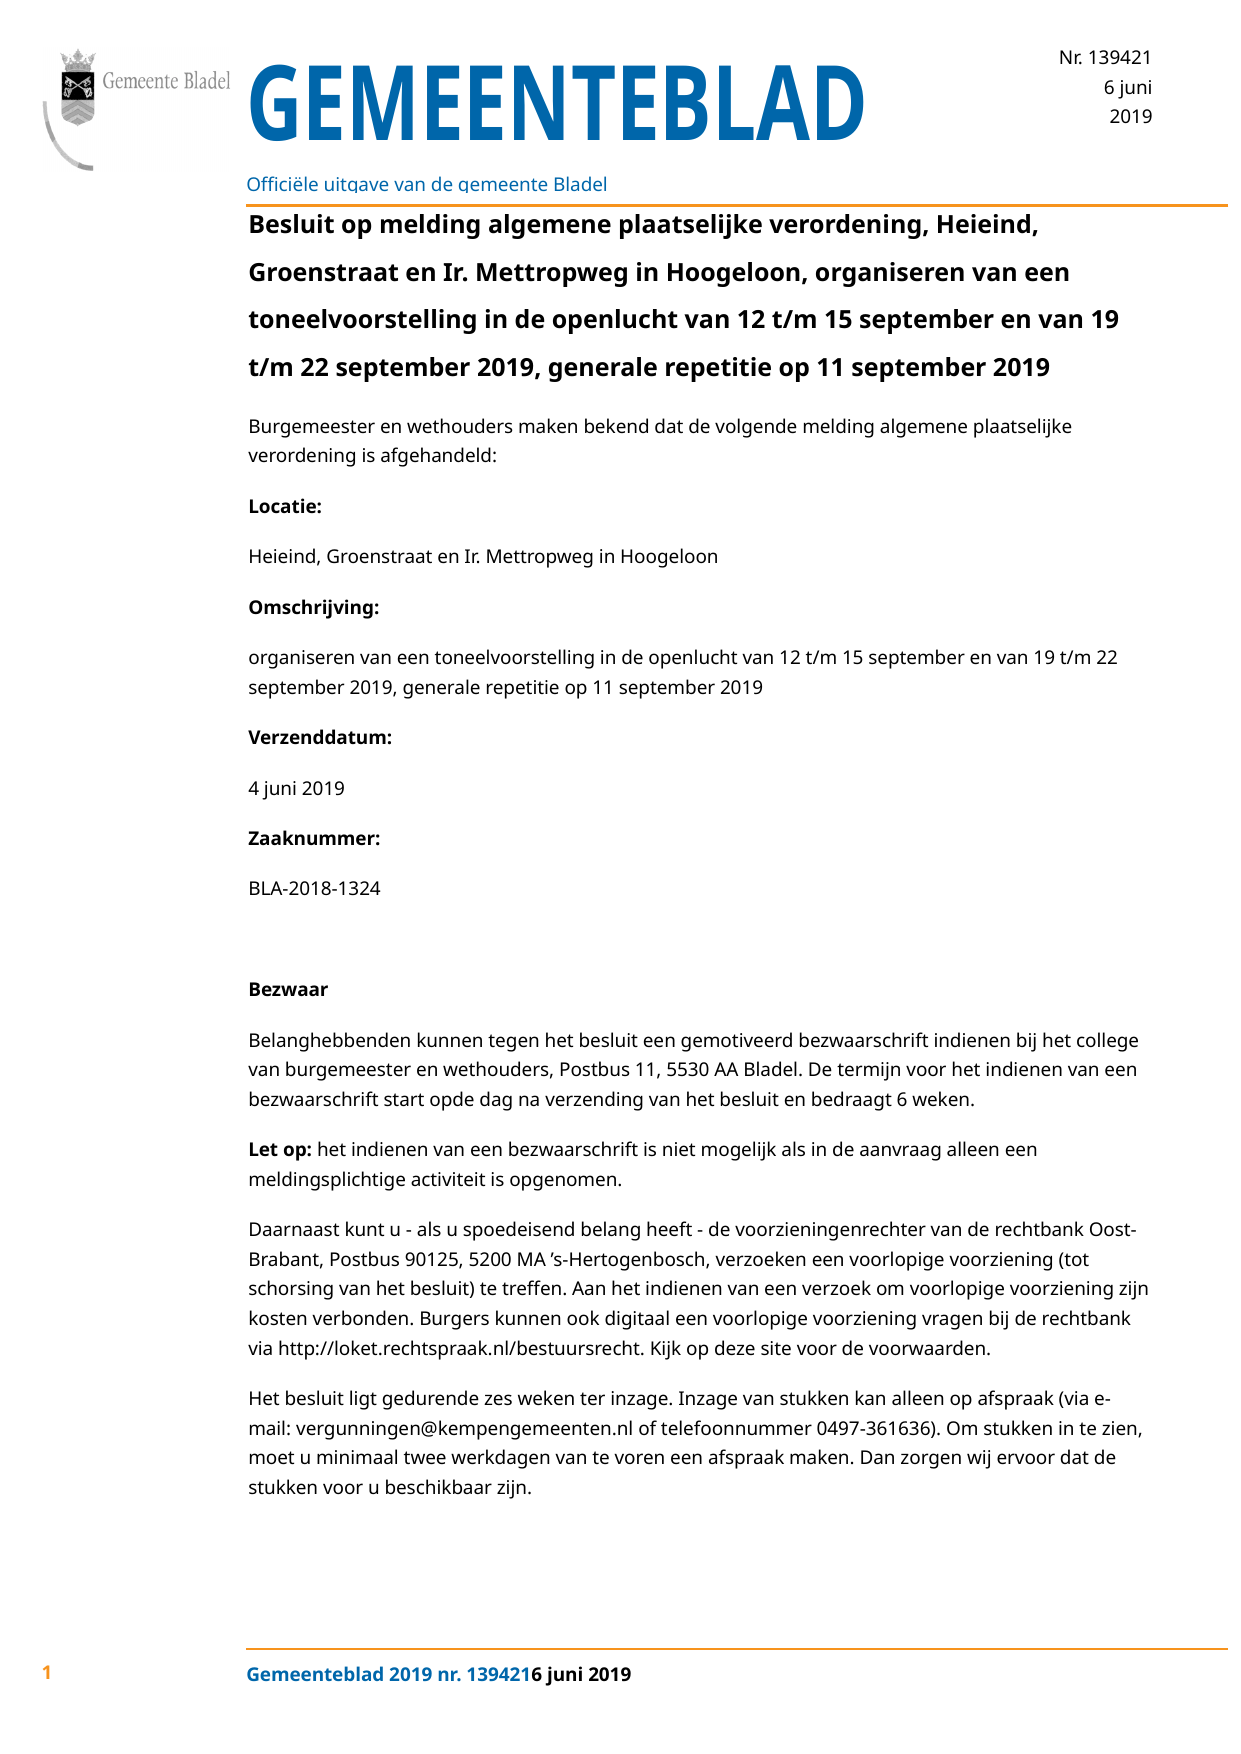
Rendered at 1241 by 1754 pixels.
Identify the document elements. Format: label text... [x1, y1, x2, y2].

text Omschrijving: [248, 594, 1152, 620]
text Besluit op melding algemene plaatselijke verordening, Heieind, Groenstraat en Ir. Mettropweg in Hoogeloon, organiseren van een toneelvoorstelling in de openlucht van 12 t/m 15 september en van 19 t/m 22 september 2019, generale repetitie op 11 september 2019 [248, 207, 1152, 384]
text Daarnaast kunt u - als u spoedeisend belang heeft - de voorzieningenrechter van de rechtbank Oost-Brabant, Postbus 90125, 5200 MA ’s-Hertogenbosch, verzoeken een voorlopige voorziening (tot schorsing van het besluit) te treffen. Aan het indienen van een verzoek om voorlopige voorziening zijn kosten verbonden. Burgers kunnen ook digitaal een voorlopige voorziening vragen bij de rechtbank via http://loket.rechtspraak.nl/bestuursrecht. Kijk op deze site voor de voorwaarden. [248, 1216, 1152, 1361]
text 4 juni 2019 [248, 775, 1152, 801]
text Bezwaar [248, 976, 1152, 1002]
text organiseren van een toneelvoorstelling in de openlucht van 12 t/m 15 september en van 19 t/m 22 september 2019, generale repetitie op 11 september 2019 [248, 644, 1152, 700]
text Verzenddatum: [248, 724, 1152, 750]
text Heieind, Groenstraat en Ir. Mettropweg in Hoogeloon [248, 543, 1152, 569]
text Het besluit ligt gedurende zes weken ter inzage. Inzage van stukken kan alleen op afspraak (via e-mail: vergunningen@kempengemeenten.nl of telefoonnummer 0497-361636). Om stukken in te zien, moet u minimaal twee werkdagen van te voren een afspraak maken. Dan zorgen wij ervoor dat de stukken voor u beschikbaar zijn. [248, 1385, 1152, 1500]
text Belanghebbenden kunnen tegen het besluit een gemotiveerd bezwaarschrift indienen bij het college van burgemeester en wethouders, Postbus 11, 5530 AA Bladel. De termijn voor het indienen van een bezwaarschrift start opde dag na verzending van het besluit en bedraagt 6 weken. [248, 1027, 1152, 1112]
text BLA-2018-1324 [248, 876, 1152, 901]
text Burgemeester en wethouders maken bekend dat de volgende melding algemene plaatselijke verordening is afgehandeld: [248, 413, 1152, 468]
text Locatie: [248, 493, 1152, 519]
text Zaaknummer: [248, 825, 1152, 851]
text Let op: het indienen van een bezwaarschrift is niet mogelijk als in de aanvraag alleen een meldingsplichtige activiteit is opgenomen. [248, 1136, 1152, 1192]
picture [41, 47, 231, 172]
